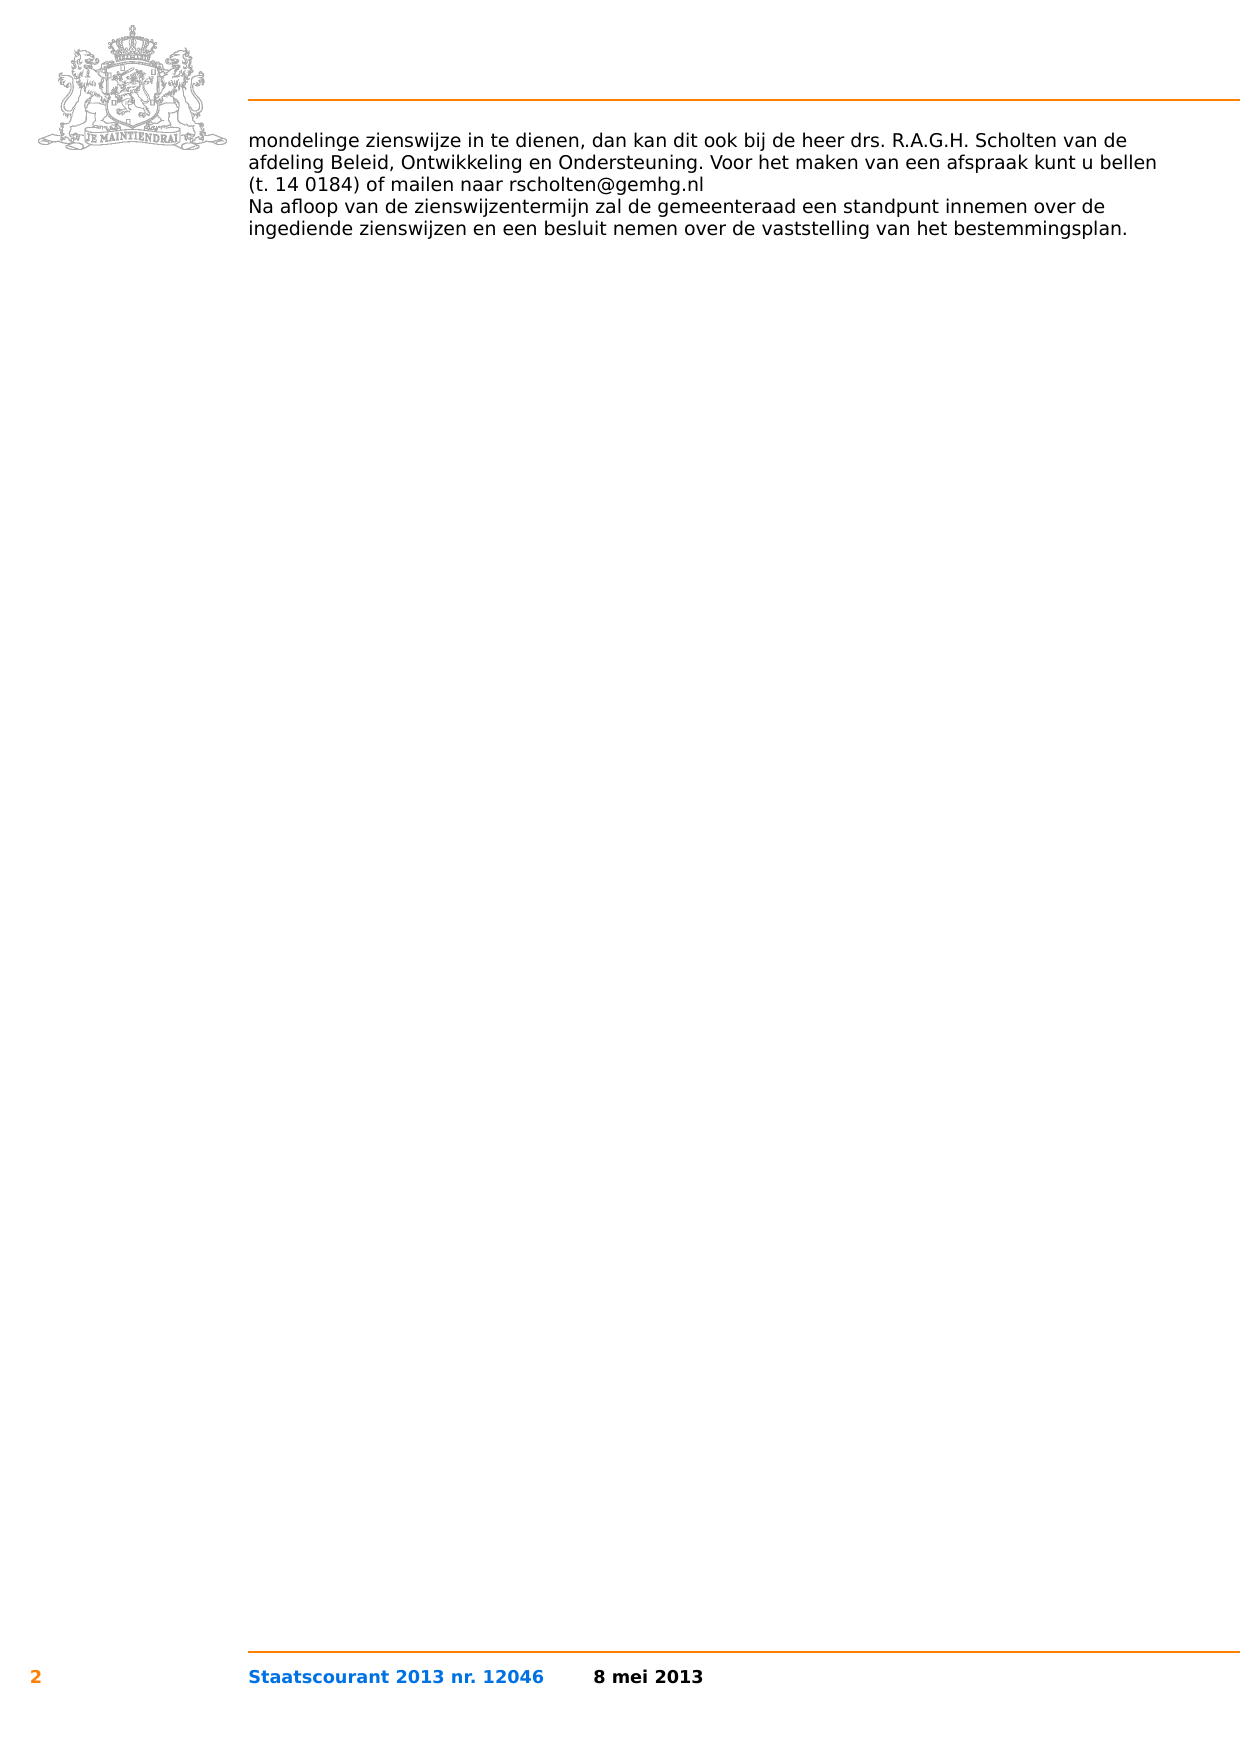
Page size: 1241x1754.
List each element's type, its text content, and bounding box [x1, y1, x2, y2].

text mondelinge zienswijze in te dienen, dan kan dit ook bij de heer drs. R.A.G.H. Scholten van de afdeling Beleid, Ontwikkeling en Ondersteuning. Voor het maken van een afspraak kunt u bellen (t. 14 0184) of mailen naar rscholten@gemhg.nl [248, 130, 1163, 196]
picture [38, 25, 227, 150]
text Na afloop van de zienswijzentermijn zal de gemeenteraad een standpunt innemen over de ingediende zienswijzen en een besluit nemen over de vaststelling van het bestemmingsplan. [248, 196, 1163, 240]
